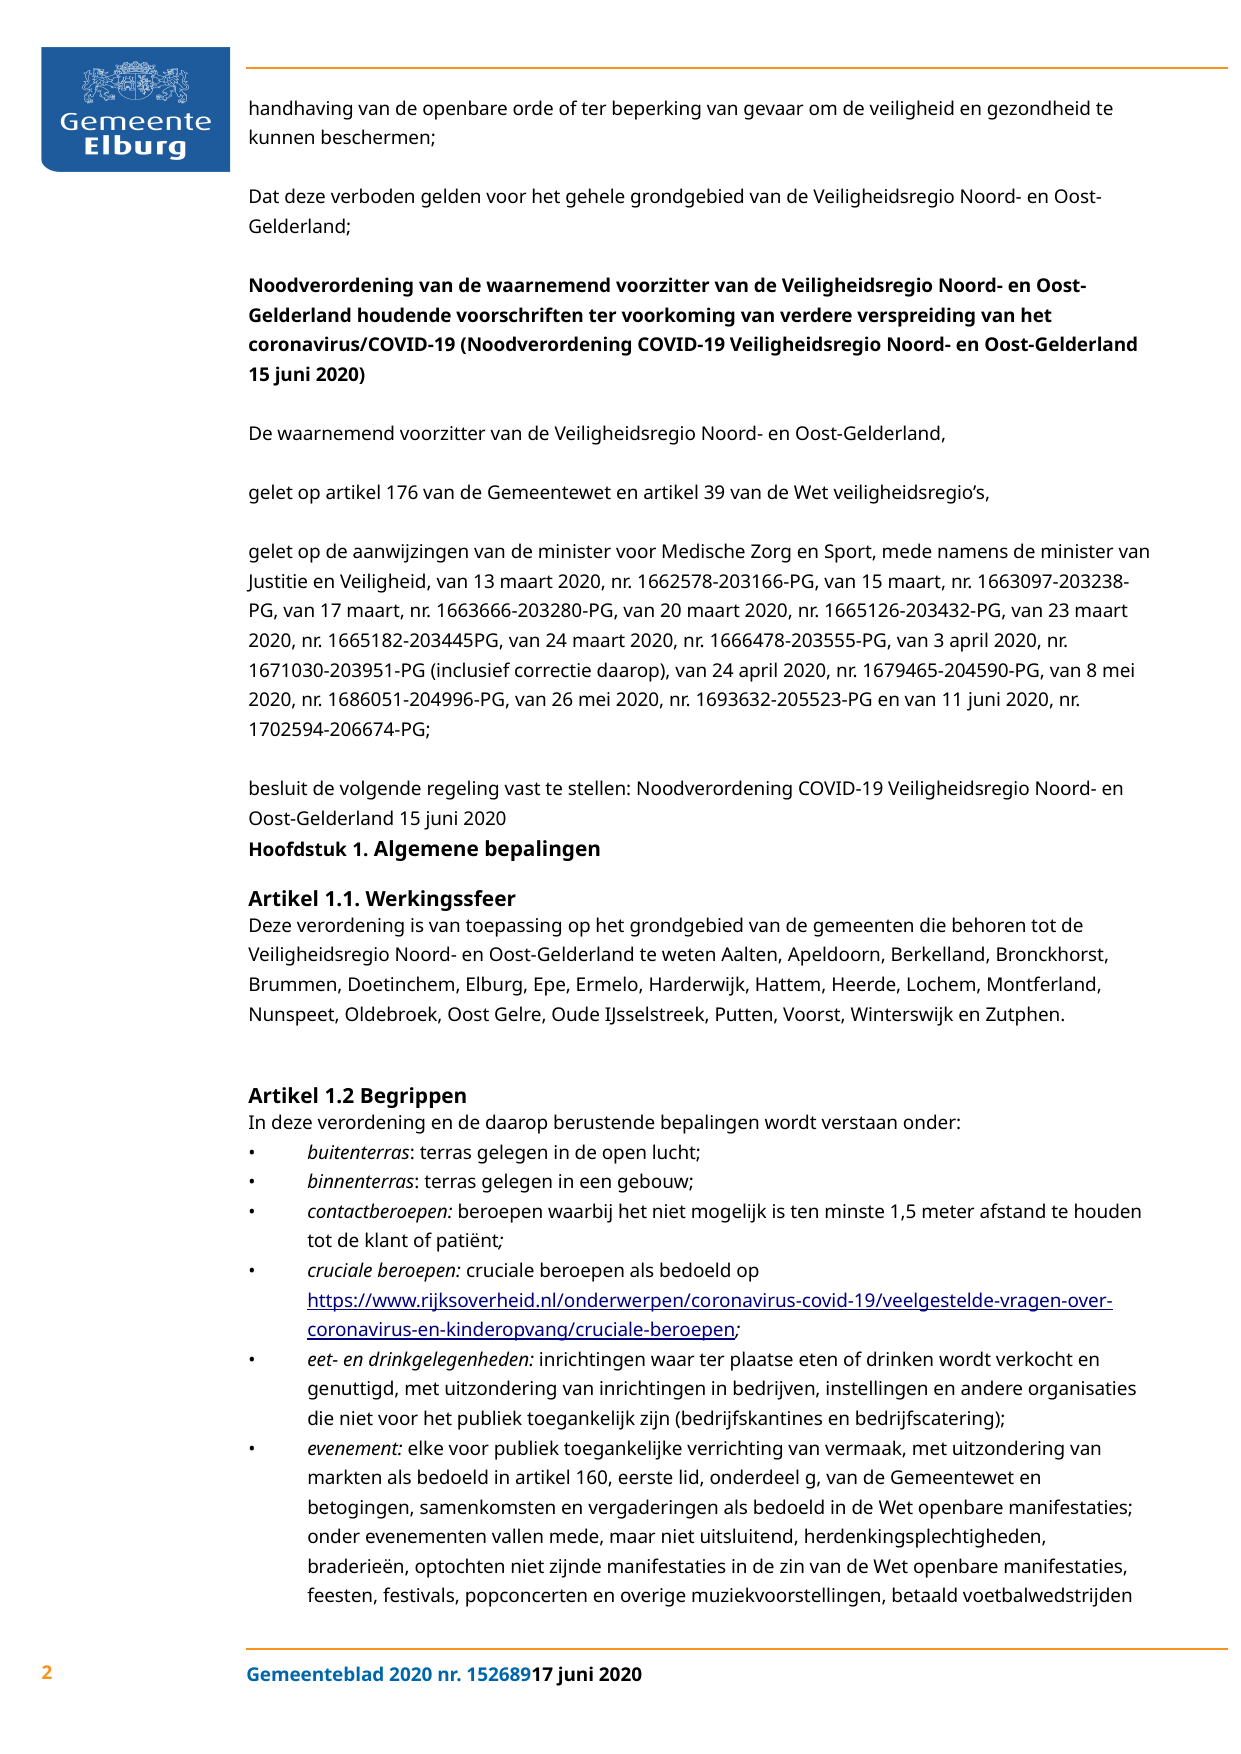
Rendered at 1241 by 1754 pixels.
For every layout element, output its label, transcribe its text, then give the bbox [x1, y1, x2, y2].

list binnenterras: terras gelegen in een gebouw; [248, 1168, 1152, 1194]
text gelet op artikel 176 van de Gemeentewet en artikel 39 van de Wet veiligheidsregio’s, [248, 479, 1152, 505]
text Artikel 1.2 Begrippen [248, 1081, 1152, 1109]
text Artikel 1.1. Werkingssfeer [248, 884, 1152, 912]
list evenement: elke voor publiek toegankelijke verrichting van vermaak, met uitzondering van markten als bedoeld in artikel 160, eerste lid, onderdeel g, van de Gemeentewet en betogingen, samenkomsten en vergaderingen als bedoeld in de Wet openbare manifestaties; onder evenementen vallen mede, maar niet uitsluitend, herdenkingsplechtigheden, braderieën, optochten niet zijnde manifestaties in de zin van de Wet openbare manifestaties, feesten, festivals, popconcerten en overige muziekvoorstellingen, betaald voetbalwedstrijden [248, 1435, 1152, 1608]
list cruciale beroepen: cruciale beroepen als bedoeld op https://www.rijksoverheid.nl/onderwerpen/coronavirus-covid-19/veelgestelde-vragen-over-coronavirus-en-kinderopvang/cruciale-beroepen; [248, 1257, 1152, 1342]
text Deze verordening is van toepassing op het grondgebied van de gemeenten die behoren tot de Veiligheidsregio Noord- en Oost-Gelderland te weten Aalten, Apeldoorn, Berkelland, Bronckhorst, Brummen, Doetinchem, Elburg, Epe, Ermelo, Harderwijk, Hattem, Heerde, Lochem, Montferland, Nunspeet, Oldebroek, Oost Gelre, Oude IJsselstreek, Putten, Voorst, Winterswijk en Zutphen. [248, 912, 1152, 1027]
text In deze verordening en de daarop berustende bepalingen wordt verstaan onder: [248, 1109, 1152, 1135]
text handhaving van de openbare orde of ter beperking van gevaar om de veiligheid en gezondheid te kunnen beschermen; [248, 95, 1152, 150]
list buitenterras: terras gelegen in de open lucht; [248, 1139, 1152, 1164]
text besluit de volgende regeling vast te stellen: Noodverordening COVID-19 Veiligheidsregio Noord- en Oost-Gelderland 15 juni 2020 [248, 775, 1152, 831]
list contactberoepen: beroepen waarbij het niet mogelijk is ten minste 1,5 meter afstand te houden tot de klant of patiënt; [248, 1198, 1152, 1253]
text De waarnemend voorzitter van de Veiligheidsregio Noord- en Oost-Gelderland, [248, 420, 1152, 446]
text Noodverordening van de waarnemend voorzitter van de Veiligheidsregio Noord- en Oost-Gelderland houdende voorschriften ter voorkoming van verdere verspreiding van het coronavirus/COVID-19 (Noodverordening COVID-19 Veiligheidsregio Noord- en Oost-Gelderland 15 juni 2020) [248, 272, 1152, 387]
text Hoofdstuk 1. Algemene bepalingen [248, 834, 1152, 863]
text Dat deze verboden gelden voor het gehele grondgebied van de Veiligheidsregio Noord- en Oost-Gelderland; [248, 183, 1152, 239]
picture [41, 47, 231, 172]
list eet- en drinkgelegenheden: inrichtingen waar ter plaatse eten of drinken wordt verkocht en genuttigd, met uitzondering van inrichtingen in bedrijven, instellingen en andere organisaties die niet voor het publiek toegankelijk zijn (bedrijfskantines en bedrijfscatering); [248, 1346, 1152, 1431]
text gelet op de aanwijzingen van de minister voor Medische Zorg en Sport, mede namens de minister van Justitie en Veiligheid, van 13 maart 2020, nr. 1662578-203166-PG, van 15 maart, nr. 1663097-203238-PG, van 17 maart, nr. 1663666-203280-PG, van 20 maart 2020, nr. 1665126-203432-PG, van 23 maart 2020, nr. 1665182-203445PG, van 24 maart 2020, nr. 1666478-203555-PG, van 3 april 2020, nr. 1671030-203951-PG (inclusief correctie daarop), van 24 april 2020, nr. 1679465-204590-PG, van 8 mei 2020, nr. 1686051-204996-PG, van 26 mei 2020, nr. 1693632-205523-PG en van 11 juni 2020, nr. 1702594-206674-PG; [248, 538, 1152, 742]
